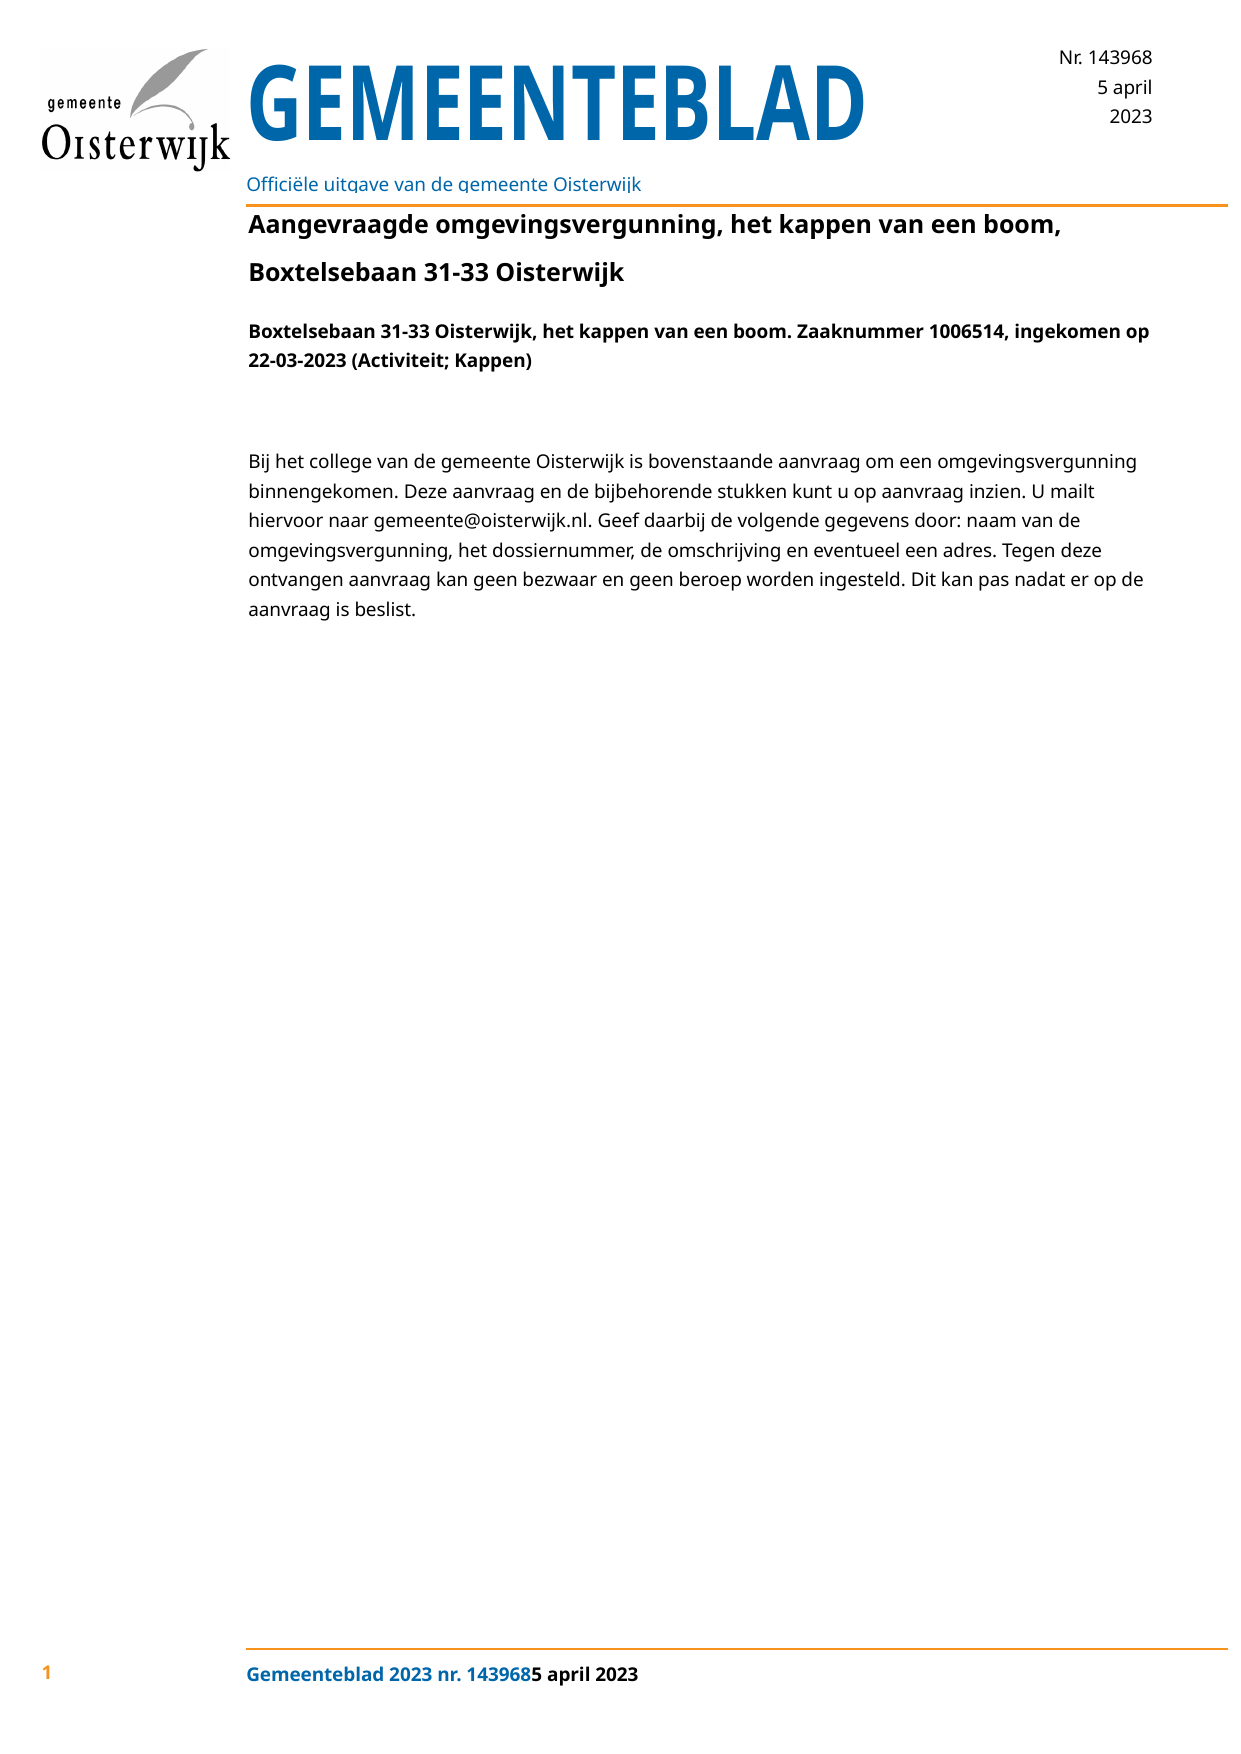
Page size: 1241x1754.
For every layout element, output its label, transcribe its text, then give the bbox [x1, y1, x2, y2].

picture [41, 47, 231, 172]
text Bij het college van de gemeente Oisterwijk is bovenstaande aanvraag om een omgevingsvergunning binnengekomen. Deze aanvraag en de bijbehorende stukken kunt u op aanvraag inzien. U mailt hiervoor naar gemeente@oisterwijk.nl. Geef daarbij de volgende gegevens door: naam van de omgevingsvergunning, het dossiernummer, de omschrijving en eventueel een adres. Tegen deze ontvangen aanvraag kan geen bezwaar en geen beroep worden ingesteld. Dit kan pas nadat er op de aanvraag is beslist. [248, 448, 1152, 622]
text Boxtelsebaan 31-33 Oisterwijk, het kappen van een boom. Zaaknummer 1006514, ingekomen op 22-03-2023 (Activiteit; Kappen) [248, 318, 1152, 373]
text Aangevraagde omgevingsvergunning, het kappen van een boom, Boxtelsebaan 31-33 Oisterwijk [248, 207, 1152, 288]
